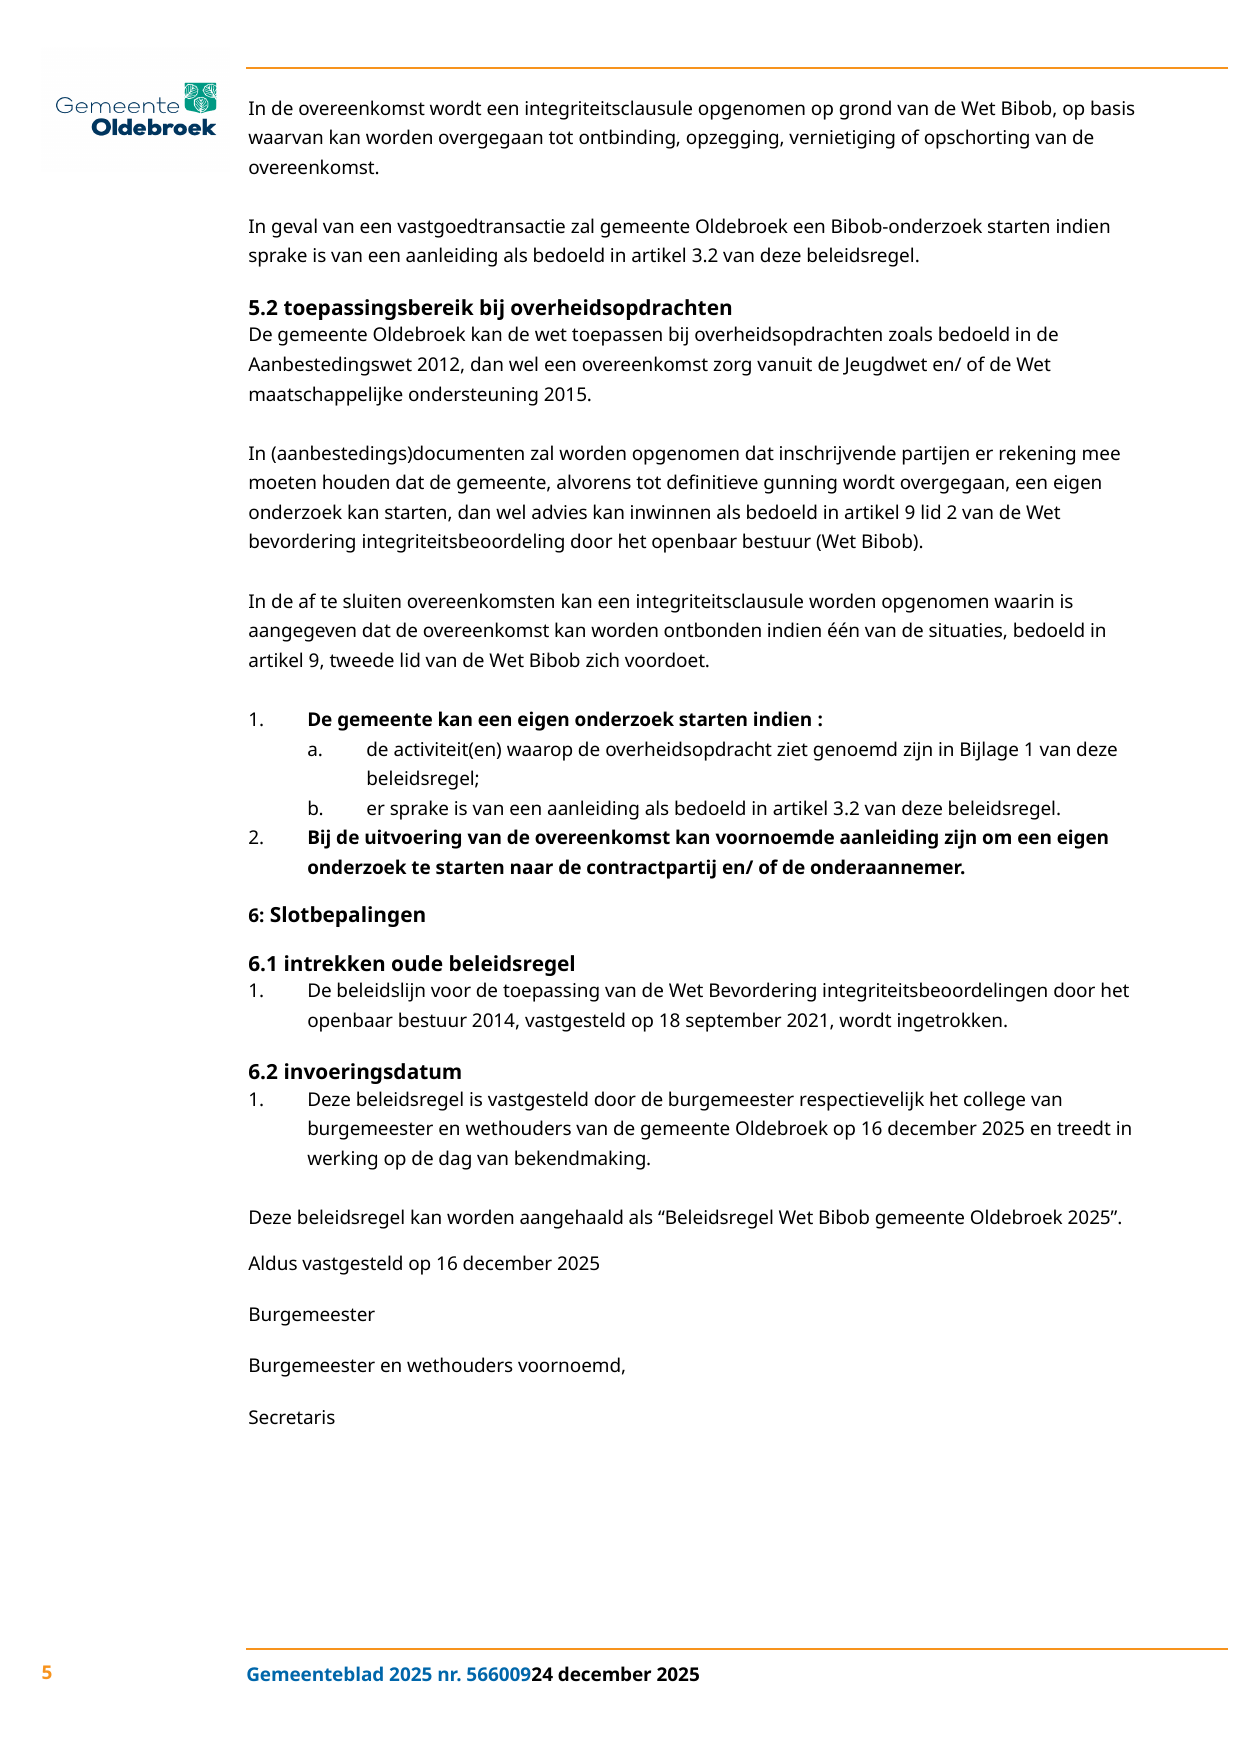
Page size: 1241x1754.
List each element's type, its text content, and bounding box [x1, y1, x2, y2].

list de activiteit(en) waarop de overheidsopdracht ziet genoemd zijn in Bijlage 1 van deze beleidsregel; [307, 736, 1152, 791]
text 5.2 toepassingsbereik bij overheidsopdrachten [248, 293, 1152, 322]
text 6.1 intrekken oude beleidsregel [248, 949, 1152, 977]
text Deze beleidsregel kan worden aangehaald als “Beleidsregel Wet Bibob gemeente Oldebroek 2025’’. [248, 1204, 1152, 1230]
text Secretaris [248, 1404, 1152, 1430]
list Deze beleidsregel is vastgesteld door de burgemeester respectievelijk het college van burgemeester en wethouders van de gemeente Oldebroek op 16 december 2025 en treedt in werking op de dag van bekendmaking. [248, 1086, 1152, 1171]
text In de af te sluiten overeenkomsten kan een integriteitsclausule worden opgenomen waarin is aangegeven dat de overeenkomst kan worden ontbonden indien één van de situaties, bedoeld in artikel 9, tweede lid van de Wet Bibob zich voordoet. [248, 588, 1152, 673]
text De gemeente Oldebroek kan de wet toepassen bij overheidsopdrachten zoals bedoeld in de Aanbestedingswet 2012, dan wel een overeenkomst zorg vanuit de Jeugdwet en/ of de Wet maatschappelijke ondersteuning 2015. [248, 322, 1152, 406]
text Burgemeester en wethouders voornoemd, [248, 1353, 1152, 1378]
list De beleidslijn voor de toepassing van de Wet Bevordering integriteitsbeoordelingen door het openbaar bestuur 2014, vastgesteld op 18 september 2021, wordt ingetrokken. [248, 977, 1152, 1033]
text 6.2 invoeringsdatum [248, 1057, 1152, 1086]
list Bij de uitvoering van de overeenkomst kan voornoemde aanleiding zijn om een eigen onderzoek te starten naar de contractpartij en/ of de onderaannemer. [248, 824, 1152, 880]
list De gemeente kan een eigen onderzoek starten indien : [248, 706, 1152, 732]
text Burgemeester [248, 1301, 1152, 1327]
text 6: Slotbepalingen [248, 900, 1152, 928]
list er sprake is van een aanleiding als bedoeld in artikel 3.2 van deze beleidsregel. [307, 795, 1152, 821]
text In (aanbestedings)documenten zal worden opgenomen dat inschrijvende partijen er rekening mee moeten houden dat de gemeente, alvorens tot definitieve gunning wordt overgegaan, een eigen onderzoek kan starten, dan wel advies kan inwinnen als bedoeld in artikel 9 lid 2 van de Wet bevordering integriteitsbeoordeling door het openbaar bestuur (Wet Bibob). [248, 440, 1152, 554]
text In geval van een vastgoedtransactie zal gemeente Oldebroek een Bibob-onderzoek starten indien sprake is van een aanleiding als bedoeld in artikel 3.2 van deze beleidsregel. [248, 213, 1152, 268]
text Aldus vastgesteld op 16 december 2025 [248, 1250, 1152, 1276]
text In de overeenkomst wordt een integriteitsclausule opgenomen op grond van de Wet Bibob, op basis waarvan kan worden overgegaan tot ontbinding, opzegging, vernietiging of opschorting van de overeenkomst. [248, 95, 1152, 180]
picture [41, 47, 231, 172]
